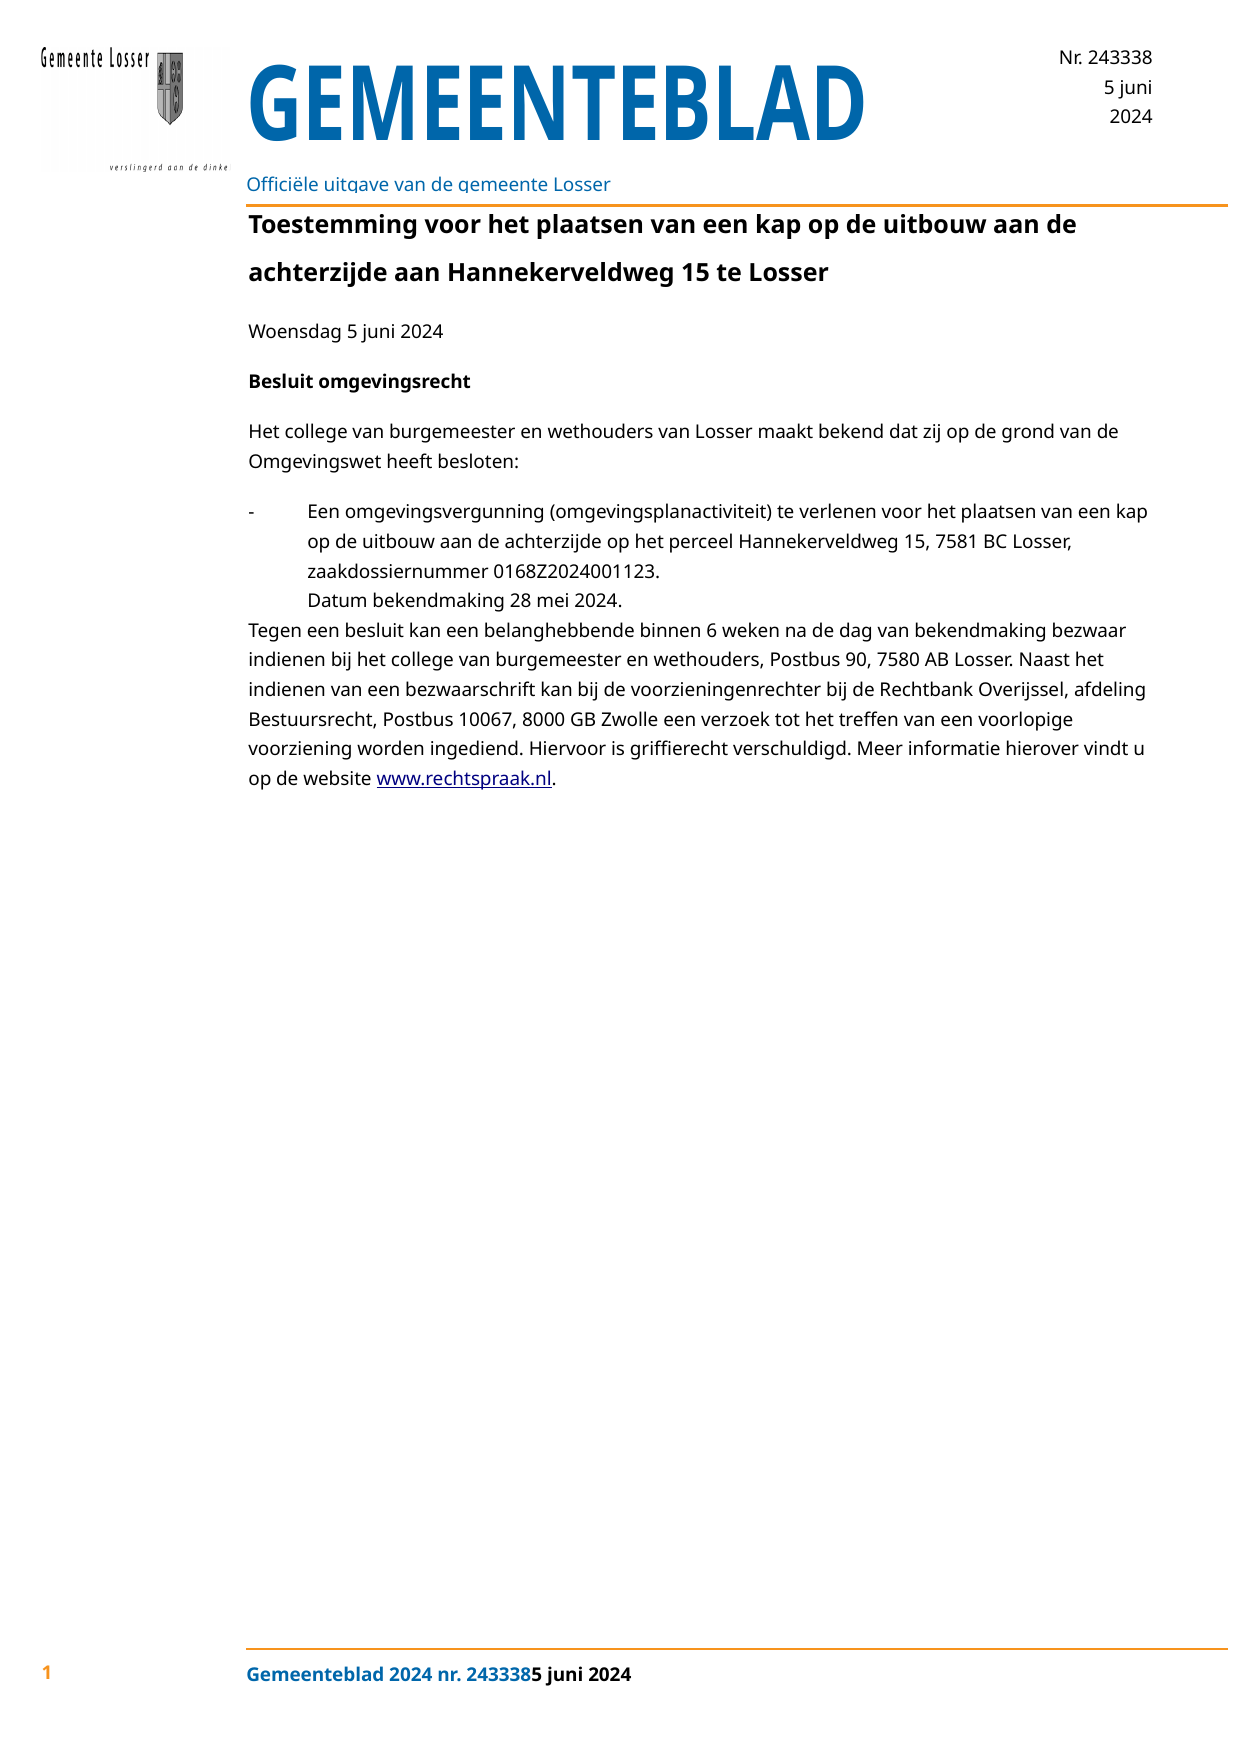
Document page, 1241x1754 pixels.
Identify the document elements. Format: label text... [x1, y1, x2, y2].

text Besluit omgevingsrecht [248, 368, 1152, 394]
text Het college van burgemeester en wethouders van Losser maakt bekend dat zij op de grond van de Omgevingswet heeft besloten: [248, 419, 1152, 474]
list Datum bekendmaking 28 mei 2024. [248, 587, 1152, 613]
text Woensdag 5 juni 2024 [248, 318, 1152, 344]
text Tegen een besluit kan een belanghebbende binnen 6 weken na de dag van bekendmaking bezwaar indienen bij het college van burgemeester en wethouders, Postbus 90, 7580 AB Losser. Naast het indienen van een bezwaarschrift kan bij de voorzieningenrechter bij de Rechtbank Overijssel, afdeling Bestuursrecht, Postbus 10067, 8000 GB Zwolle een verzoek tot het treffen van een voorlopige voorziening worden ingediend. Hiervoor is griffierecht verschuldigd. Meer informatie hierover vindt u op de website www.rechtspraak.nl. [248, 617, 1152, 791]
list Een omgevingsvergunning (omgevingsplanactiviteit) te verlenen voor het plaatsen van een kap op de uitbouw aan de achterzijde op het perceel Hannekerveldweg 15, 7581 BC Losser, zaakdossiernummer 0168Z2024001123. [248, 499, 1152, 584]
picture [41, 47, 231, 172]
text Toestemming voor het plaatsen van een kap op de uitbouw aan de achterzijde aan Hannekerveldweg 15 te Losser [248, 207, 1152, 288]
